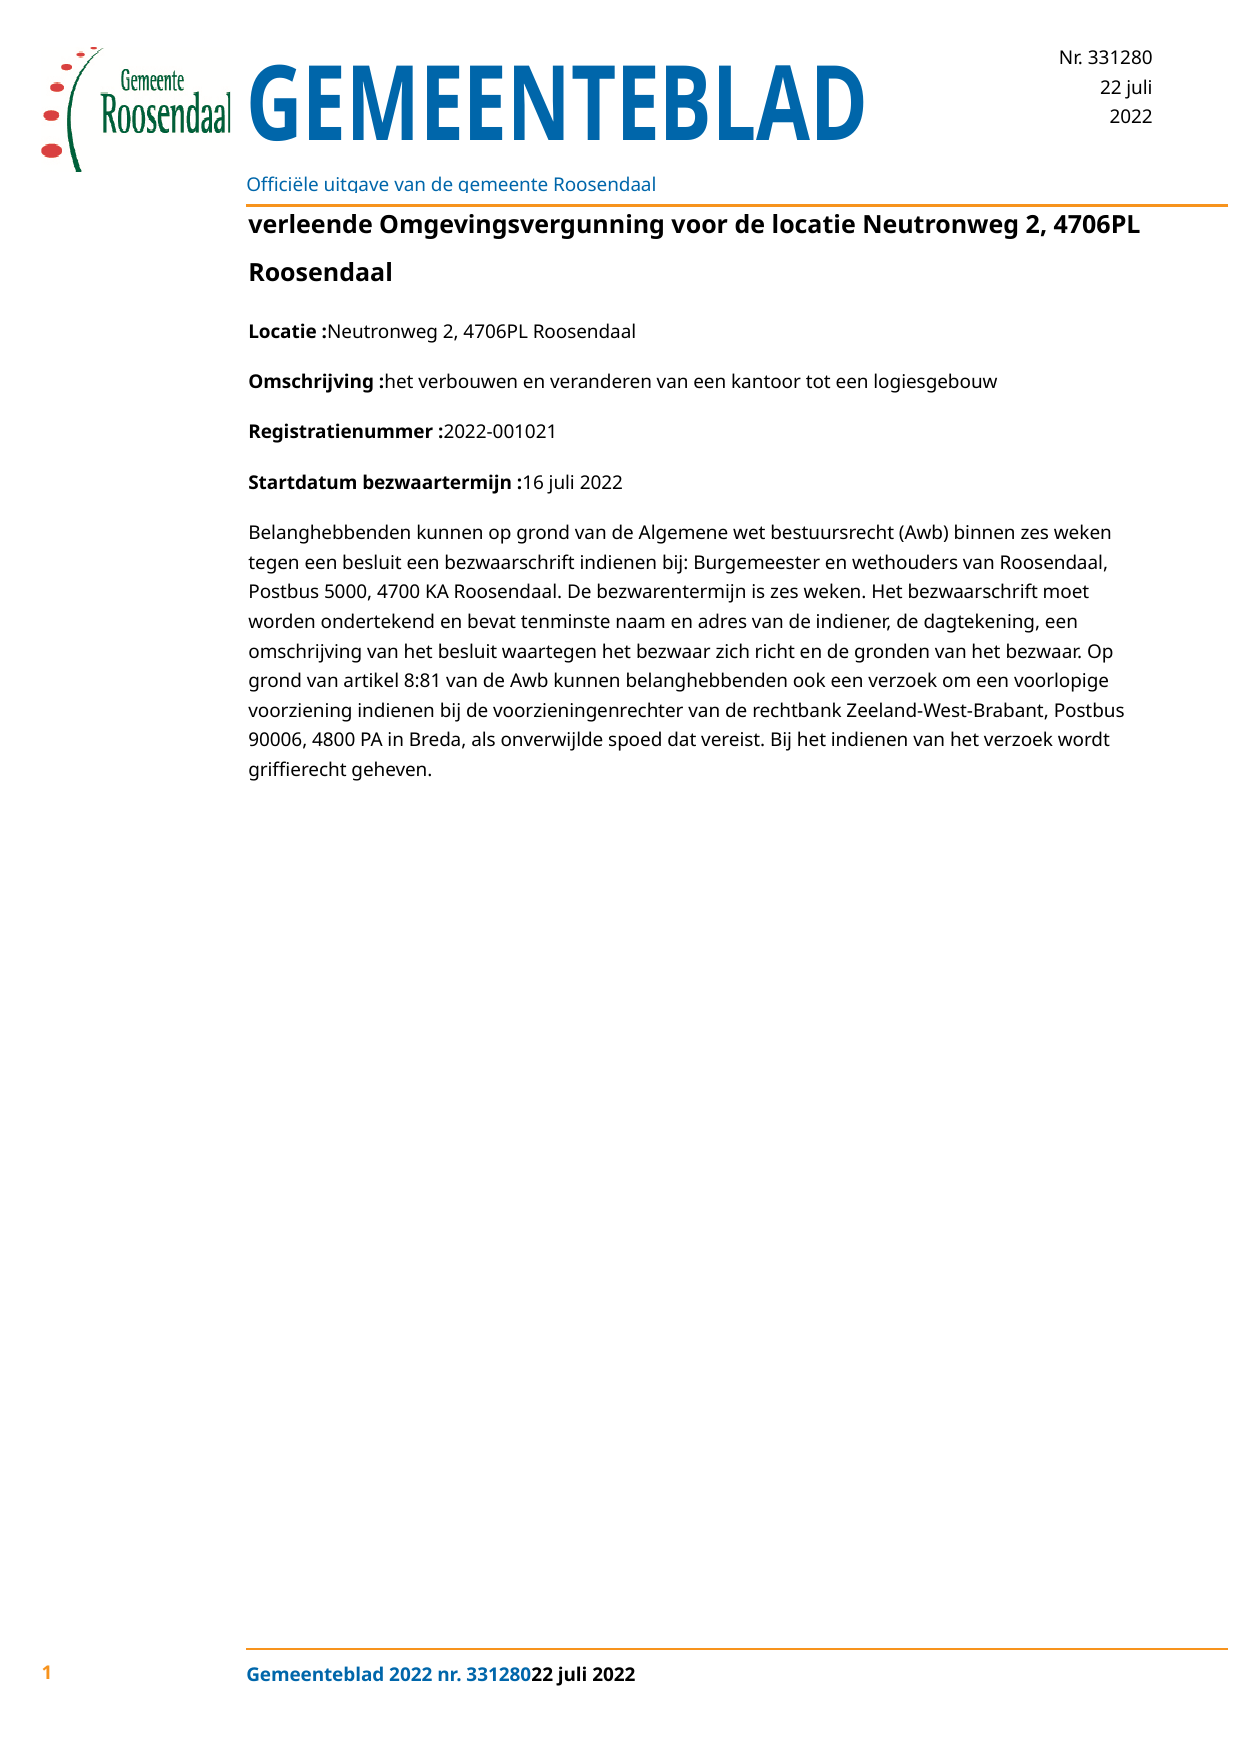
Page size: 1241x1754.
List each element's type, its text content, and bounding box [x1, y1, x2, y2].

text Omschrijving :het verbouwen en veranderen van een kantoor tot een logiesgebouw [248, 368, 1152, 394]
picture [41, 47, 231, 172]
text verleende Omgevingsvergunning voor de locatie Neutronweg 2, 4706PL Roosendaal [248, 207, 1152, 288]
text Belanghebbenden kunnen op grond van de Algemene wet bestuursrecht (Awb) binnen zes weken tegen een besluit een bezwaarschrift indienen bij: Burgemeester en wethouders van Roosendaal, Postbus 5000, 4700 KA Roosendaal. De bezwarentermijn is zes weken. Het bezwaarschrift moet worden ondertekend en bevat tenminste naam en adres van de indiener, de dagtekening, een omschrijving van het besluit waartegen het bezwaar zich richt en de gronden van het bezwaar. Op grond van artikel 8:81 van de Awb kunnen belanghebbenden ook een verzoek om een voorlopige voorziening indienen bij de voorzieningenrechter van de rechtbank Zeeland-West-Brabant, Postbus 90006, 4800 PA in Breda, als onverwijlde spoed dat vereist. Bij het indienen van het verzoek wordt griffierecht geheven. [248, 519, 1152, 782]
text Registratienummer :2022-001021 [248, 419, 1152, 444]
text Startdatum bezwaartermijn :16 juli 2022 [248, 469, 1152, 495]
text Locatie :Neutronweg 2, 4706PL Roosendaal [248, 318, 1152, 344]
